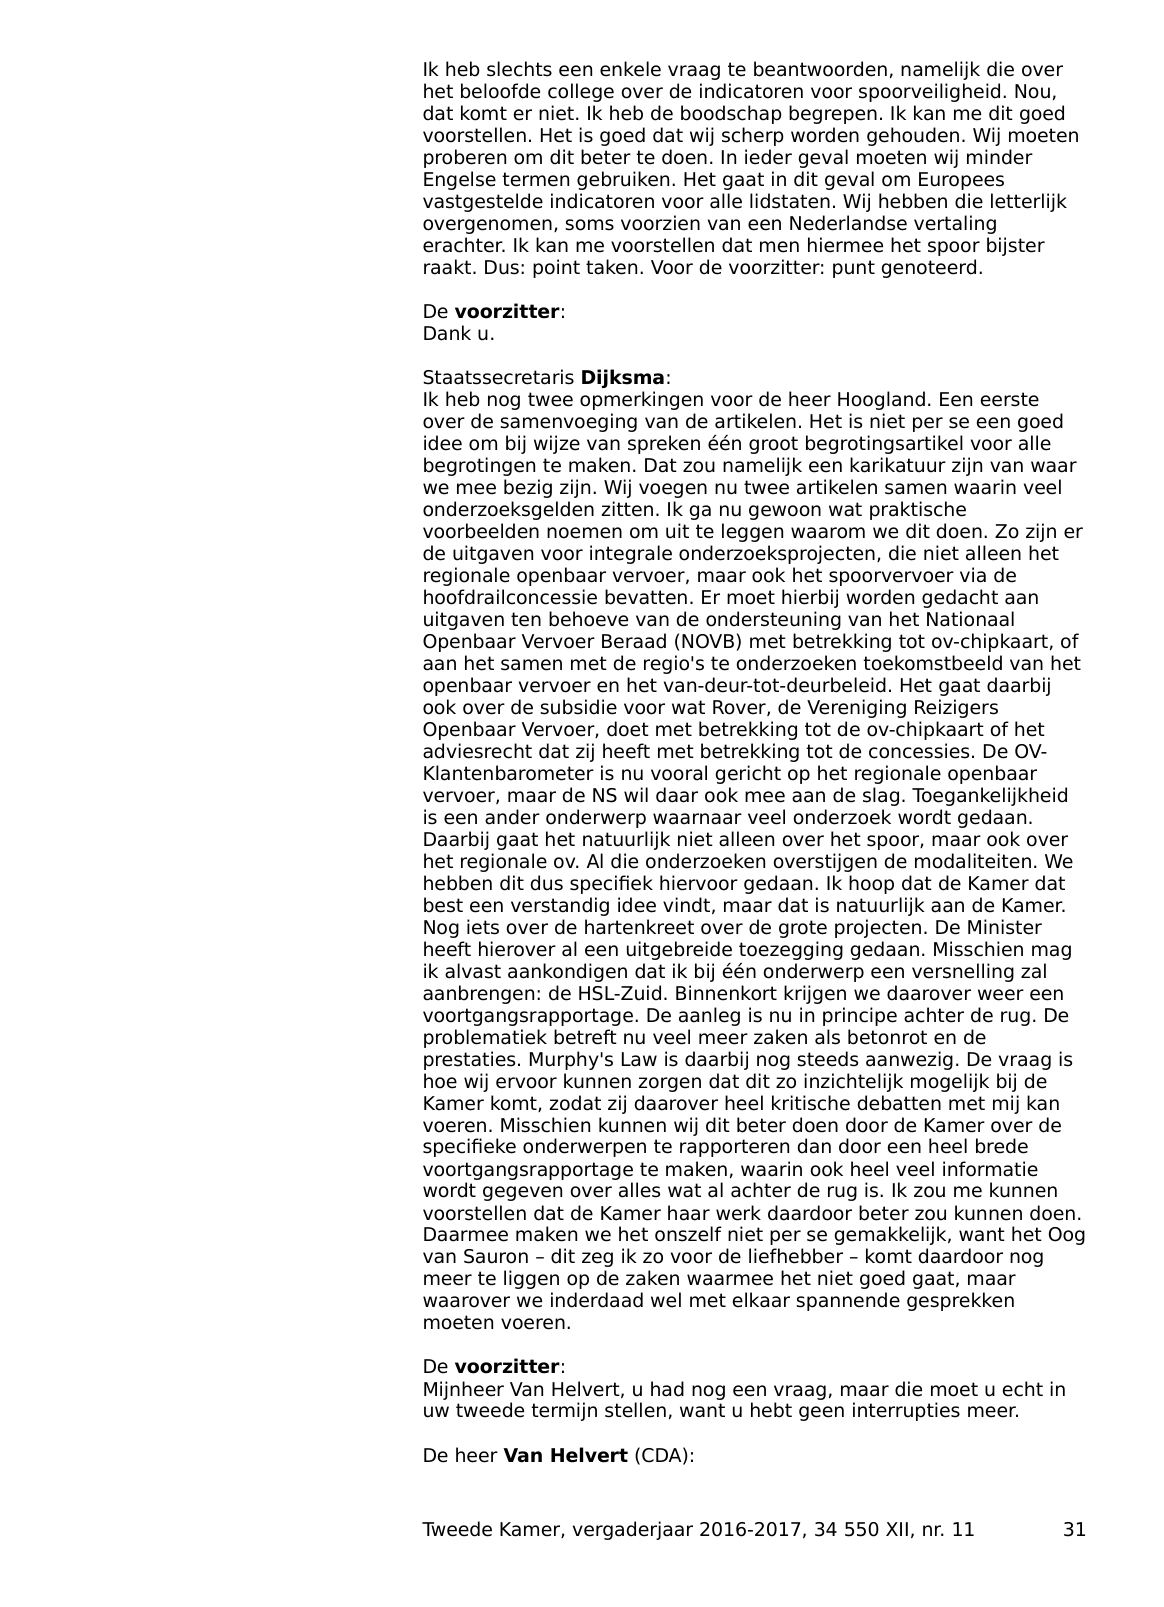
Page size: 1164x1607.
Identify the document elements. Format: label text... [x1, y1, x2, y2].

text De voorzitter: [422, 1356, 1087, 1378]
text Nog iets over de hartenkreet over de grote projecten. De Minister heeft hierover al een uitgebreide toezegging gedaan. Misschien mag ik alvast aankondigen dat ik bij één onderwerp een versnelling zal aanbrengen: de HSL-Zuid. Binnenkort krijgen we daarover weer een voortgangsrapportage. De aanleg is nu in principe achter de rug. De problematiek betreft nu veel meer zaken als betonrot en de prestaties. Murphy's Law is daarbij nog steeds aanwezig. De vraag is hoe wij ervoor kunnen zorgen dat dit zo inzichtelijk mogelijk bij de Kamer komt, zodat zij daarover heel kritische debatten met mij kan voeren. Misschien kunnen wij dit beter doen door de Kamer over de specifieke onderwerpen te rapporteren dan door een heel brede voortgangsrapportage te maken, waarin ook heel veel informatie wordt gegeven over alles wat al achter de rug is. Ik zou me kunnen voorstellen dat de Kamer haar werk daardoor beter zou kunnen doen. Daarmee maken we het onszelf niet per se gemakkelijk, want het Oog van Sauron – dit zeg ik zo voor de liefhebber – komt daardoor nog meer te liggen op de zaken waarmee het niet goed gaat, maar waarover we inderdaad wel met elkaar spannende gesprekken moeten voeren. [422, 917, 1087, 1334]
text De voorzitter: [422, 301, 1087, 323]
text Dank u. [422, 323, 1087, 345]
text Ik heb slechts een enkele vraag te beantwoorden, namelijk die over het beloofde college over de indicatoren voor spoorveiligheid. Nou, dat komt er niet. Ik heb de boodschap begrepen. Ik kan me dit goed voorstellen. Het is goed dat wij scherp worden gehouden. Wij moeten proberen om dit beter te doen. In ieder geval moeten wij minder Engelse termen gebruiken. Het gaat in dit geval om Europees vastgestelde indicatoren voor alle lidstaten. Wij hebben die letterlijk overgenomen, soms voorzien van een Nederlandse vertaling erachter. Ik kan me voorstellen dat men hiermee het spoor bijster raakt. Dus: point taken. Voor de voorzitter: punt genoteerd. [422, 59, 1087, 279]
text De heer Van Helvert (CDA): [422, 1444, 1087, 1467]
text Mijnheer Van Helvert, u had nog een vraag, maar die moet u echt in uw tweede termijn stellen, want u hebt geen interrupties meer. [422, 1378, 1087, 1422]
text Staatssecretaris Dijksma: [422, 367, 1087, 389]
text Ik heb nog twee opmerkingen voor de heer Hoogland. Een eerste over de samenvoeging van de artikelen. Het is niet per se een goed idee om bij wijze van spreken één groot begrotingsartikel voor alle begrotingen te maken. Dat zou namelijk een karikatuur zijn van waar we mee bezig zijn. Wij voegen nu twee artikelen samen waarin veel onderzoeksgelden zitten. Ik ga nu gewoon wat praktische voorbeelden noemen om uit te leggen waarom we dit doen. Zo zijn er de uitgaven voor integrale onderzoeksprojecten, die niet alleen het regionale openbaar vervoer, maar ook het spoorvervoer via de hoofdrailconcessie bevatten. Er moet hierbij worden gedacht aan uitgaven ten behoeve van de ondersteuning van het Nationaal Openbaar Vervoer Beraad (NOVB) met betrekking tot ov-chipkaart, of aan het samen met de regio's te onderzoeken toekomstbeeld van het openbaar vervoer en het van-deur-tot-deurbeleid. Het gaat daarbij ook over de subsidie voor wat Rover, de Vereniging Reizigers Openbaar Vervoer, doet met betrekking tot de ov-chipkaart of het adviesrecht dat zij heeft met betrekking tot de concessies. De OV-Klantenbarometer is nu vooral gericht op het regionale openbaar vervoer, maar de NS wil daar ook mee aan de slag. Toegankelijkheid is een ander onderwerp waarnaar veel onderzoek wordt gedaan. Daarbij gaat het natuurlijk niet alleen over het spoor, maar ook over het regionale ov. Al die onderzoeken overstijgen de modaliteiten. We hebben dit dus specifiek hiervoor gedaan. Ik hoop dat de Kamer dat best een verstandig idee vindt, maar dat is natuurlijk aan de Kamer. [422, 389, 1087, 917]
